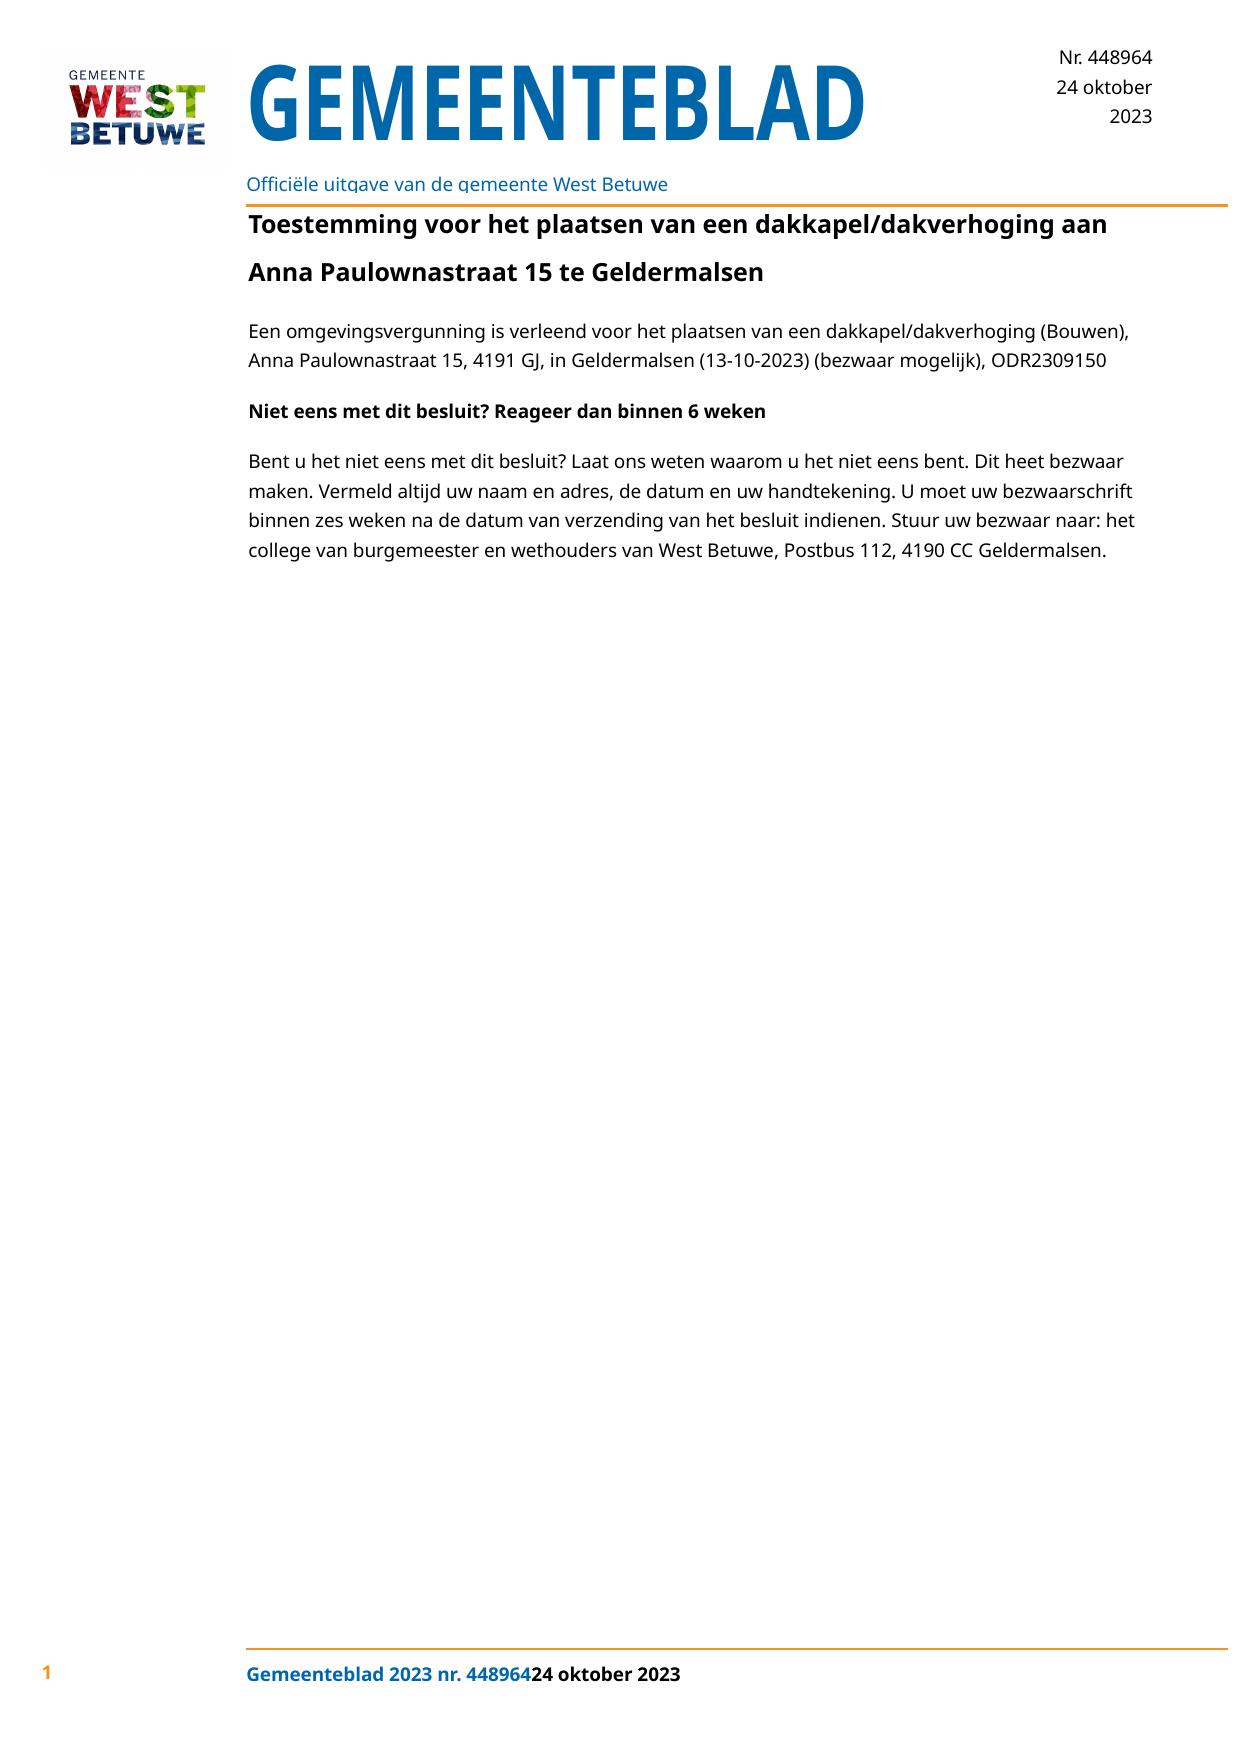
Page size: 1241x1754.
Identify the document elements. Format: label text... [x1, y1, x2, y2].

text Bent u het niet eens met dit besluit? Laat ons weten waarom u het niet eens bent. Dit heet bezwaar maken. Vermeld altijd uw naam en adres, de datum en uw handtekening. U moet uw bezwaarschrift binnen zes weken na de datum van verzending van het besluit indienen. Stuur uw bezwaar naar: het college van burgemeester en wethouders van West Betuwe, Postbus 112, 4190 CC Geldermalsen. [248, 448, 1152, 563]
picture [41, 47, 231, 172]
text Toestemming voor het plaatsen van een dakkapel/dakverhoging aan Anna Paulownastraat 15 te Geldermalsen [248, 207, 1152, 288]
text Niet eens met dit besluit? Reageer dan binnen 6 weken [248, 398, 1152, 424]
text Een omgevingsvergunning is verleend voor het plaatsen van een dakkapel/dakverhoging (Bouwen), Anna Paulownastraat 15, 4191 GJ, in Geldermalsen (13-10-2023) (bezwaar mogelijk), ODR2309150 [248, 318, 1152, 373]
